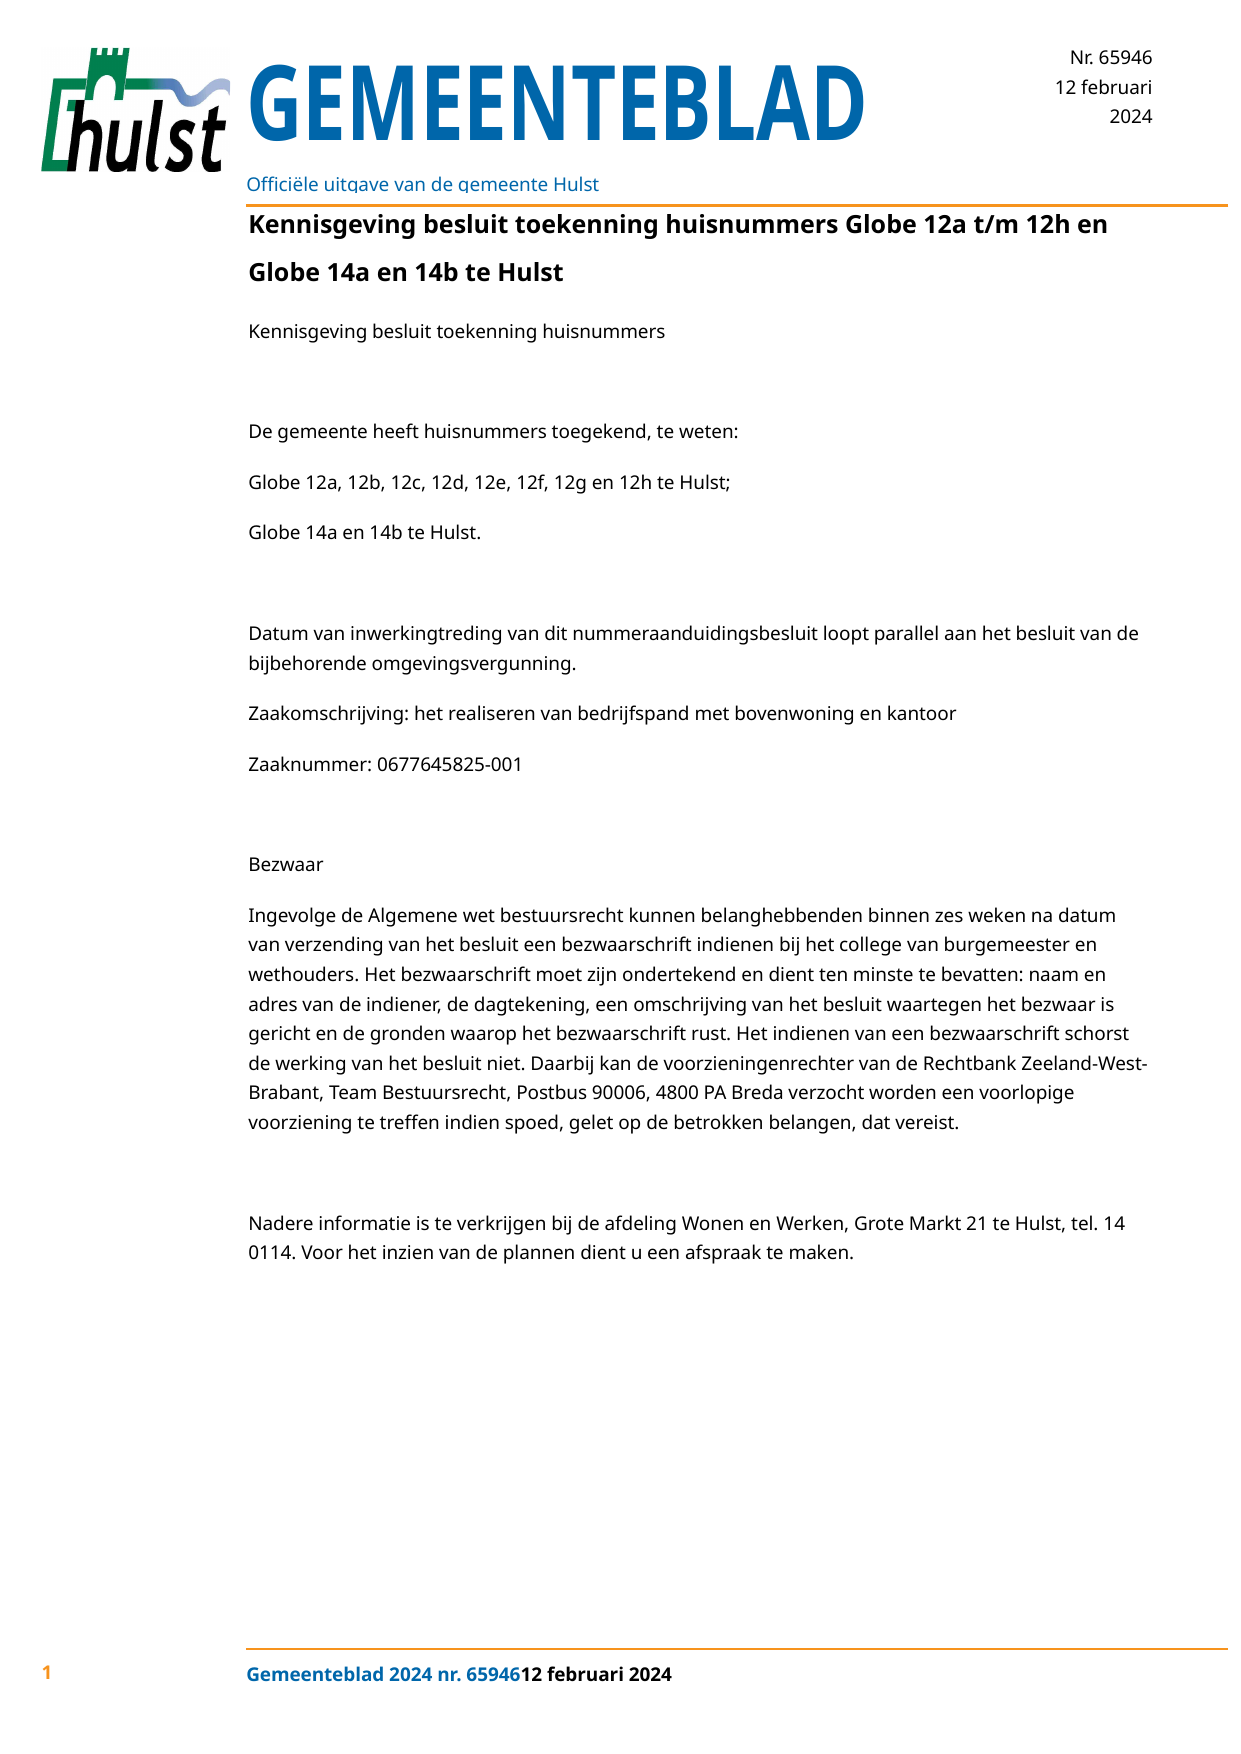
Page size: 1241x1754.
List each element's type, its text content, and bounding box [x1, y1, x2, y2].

text Globe 14a en 14b te Hulst. [248, 519, 1152, 545]
text Ingevolge de Algemene wet bestuursrecht kunnen belanghebbenden binnen zes weken na datum van verzending van het besluit een bezwaarschrift indienen bij het college van burgemeester en wethouders. Het bezwaarschrift moet zijn ondertekend en dient ten minste te bevatten: naam en adres van de indiener, de dagtekening, een omschrijving van het besluit waartegen het bezwaar is gericht en de gronden waarop het bezwaarschrift rust. Het indienen van een bezwaarschrift schorst de werking van het besluit niet. Daarbij kan de voorzieningenrechter van de Rechtbank Zeeland-West-Brabant, Team Bestuursrecht, Postbus 90006, 4800 PA Breda verzocht worden een voorlopige voorziening te treffen indien spoed, gelet op de betrokken belangen, dat vereist. [248, 902, 1152, 1135]
text Datum van inwerkingtreding van dit nummeraanduidingsbesluit loopt parallel aan het besluit van de bijbehorende omgevingsvergunning. [248, 620, 1152, 676]
text Globe 12a, 12b, 12c, 12d, 12e, 12f, 12g en 12h te Hulst; [248, 469, 1152, 495]
text Nadere informatie is te verkrijgen bij de afdeling Wonen en Werken, Grote Markt 21 te Hulst, tel. 14 0114. Voor het inzien van de plannen dient u een afspraak te maken. [248, 1210, 1152, 1265]
text Bezwaar [248, 852, 1152, 877]
text Zaakomschrijving: het realiseren van bedrijfspand met bovenwoning en kantoor [248, 700, 1152, 726]
text Zaaknummer: 0677645825-001 [248, 751, 1152, 777]
text De gemeente heeft huisnummers toegekend, te weten: [248, 419, 1152, 444]
picture [41, 47, 231, 172]
text Kennisgeving besluit toekenning huisnummers Globe 12a t/m 12h en Globe 14a en 14b te Hulst [248, 207, 1152, 288]
text Kennisgeving besluit toekenning huisnummers [248, 318, 1152, 344]
